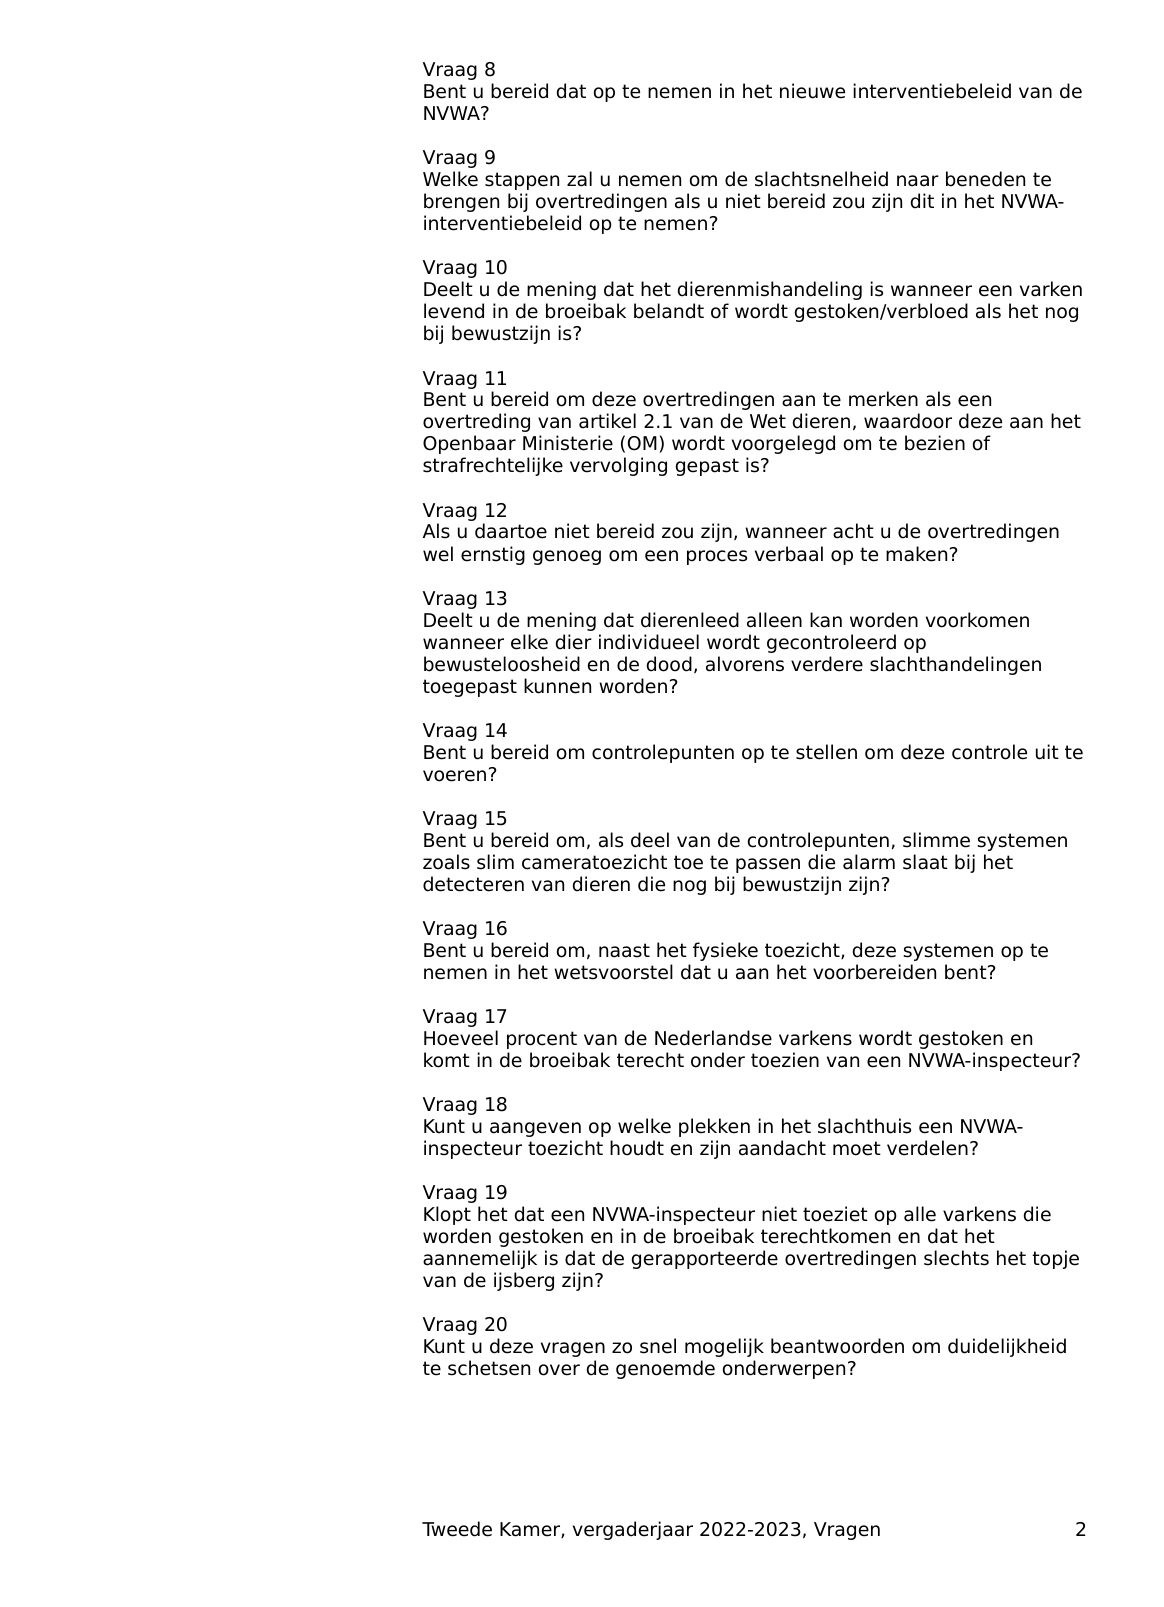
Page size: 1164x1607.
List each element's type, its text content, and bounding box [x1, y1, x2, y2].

text Deelt u de mening dat het dierenmishandeling is wanneer een varken levend in de broeibak belandt of wordt gestoken/verbloed als het nog bij bewustzijn is? [422, 279, 1087, 345]
text Welke stappen zal u nemen om de slachtsnelheid naar beneden te brengen bij overtredingen als u niet bereid zou zijn dit in het NVWA-interventiebeleid op te nemen? [422, 169, 1087, 235]
text Vraag 18 [422, 1094, 1087, 1116]
text Kunt u deze vragen zo snel mogelijk beantwoorden om duidelijkheid te schetsen over de genoemde onderwerpen? [422, 1336, 1087, 1380]
text Vraag 12 [422, 499, 1087, 521]
text Vraag 10 [422, 257, 1087, 279]
text Hoeveel procent van de Nederlandse varkens wordt gestoken en komt in de broeibak terecht onder toezien van een NVWA-inspecteur? [422, 1028, 1087, 1072]
text Bent u bereid dat op te nemen in het nieuwe interventiebeleid van de NVWA? [422, 81, 1087, 125]
text Bent u bereid om, als deel van de controlepunten, slimme systemen zoals slim cameratoezicht toe te passen die alarm slaat bij het detecteren van dieren die nog bij bewustzijn zijn? [422, 830, 1087, 896]
text Vraag 15 [422, 808, 1087, 830]
text Klopt het dat een NVWA-inspecteur niet toeziet op alle varkens die worden gestoken en in de broeibak terechtkomen en dat het aannemelijk is dat de gerapporteerde overtredingen slechts het topje van de ijsberg zijn? [422, 1204, 1087, 1292]
text Vraag 17 [422, 1006, 1087, 1028]
text Vraag 20 [422, 1314, 1087, 1336]
text Vraag 19 [422, 1182, 1087, 1204]
text Bent u bereid om deze overtredingen aan te merken als een overtreding van artikel 2.1 van de Wet dieren, waardoor deze aan het Openbaar Ministerie (OM) wordt voorgelegd om te bezien of strafrechtelijke vervolging gepast is? [422, 389, 1087, 477]
text Vraag 8 [422, 59, 1087, 81]
text Deelt u de mening dat dierenleed alleen kan worden voorkomen wanneer elke dier individueel wordt gecontroleerd op bewusteloosheid en de dood, alvorens verdere slachthandelingen toegepast kunnen worden? [422, 609, 1087, 697]
text Vraag 13 [422, 588, 1087, 609]
text Kunt u aangeven op welke plekken in het slachthuis een NVWA-inspecteur toezicht houdt en zijn aandacht moet verdelen? [422, 1116, 1087, 1160]
text Vraag 16 [422, 918, 1087, 940]
text Vraag 9 [422, 147, 1087, 169]
text Bent u bereid om controlepunten op te stellen om deze controle uit te voeren? [422, 742, 1087, 786]
text Als u daartoe niet bereid zou zijn, wanneer acht u de overtredingen wel ernstig genoeg om een proces verbaal op te maken? [422, 521, 1087, 565]
text Vraag 14 [422, 720, 1087, 742]
text Vraag 11 [422, 367, 1087, 389]
text Bent u bereid om, naast het fysieke toezicht, deze systemen op te nemen in het wetsvoorstel dat u aan het voorbereiden bent? [422, 940, 1087, 984]
